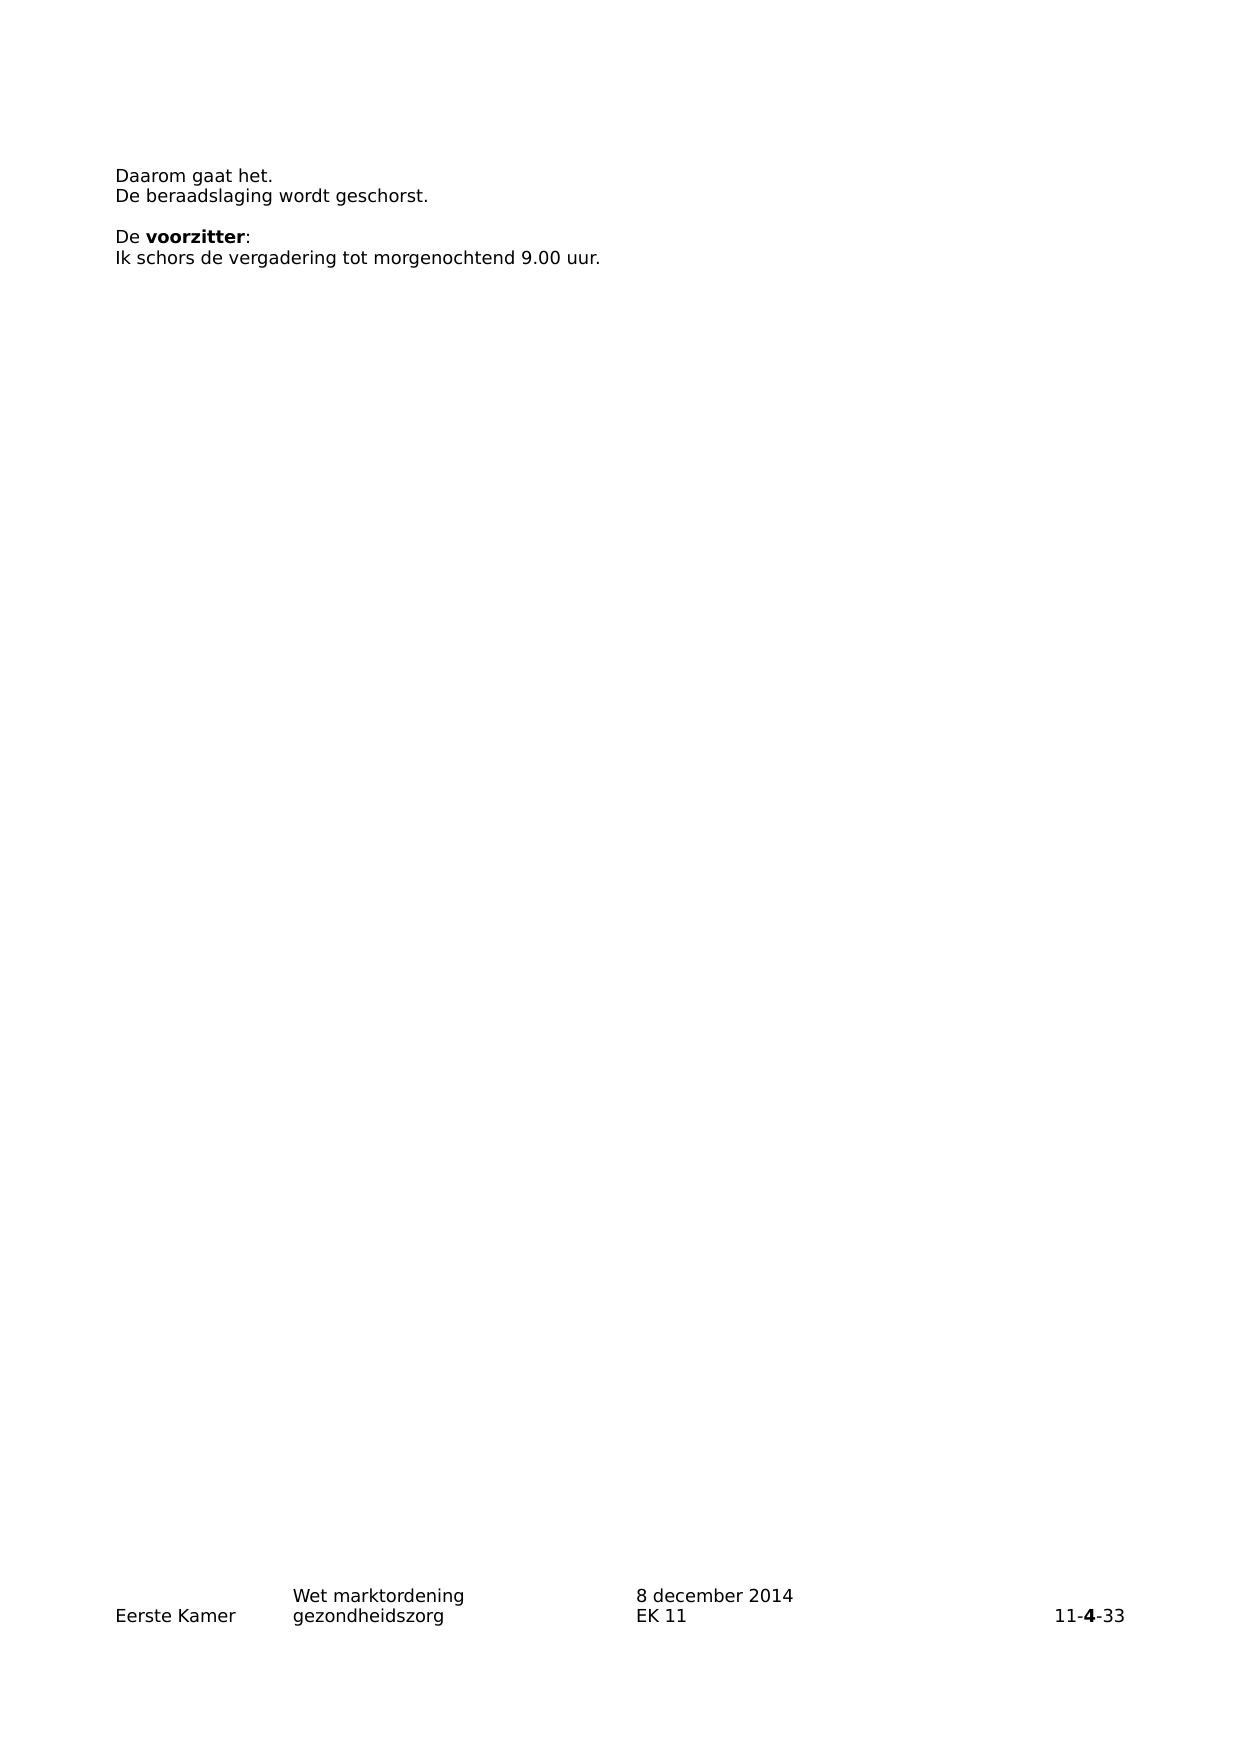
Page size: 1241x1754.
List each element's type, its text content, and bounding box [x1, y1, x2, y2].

text Daarom gaat het. [115, 165, 605, 186]
text De beraadslaging wordt geschorst. [115, 186, 605, 207]
text Ik schors de vergadering tot morgenochtend 9.00 uur. [115, 248, 605, 268]
text De voorzitter: [115, 227, 605, 248]
